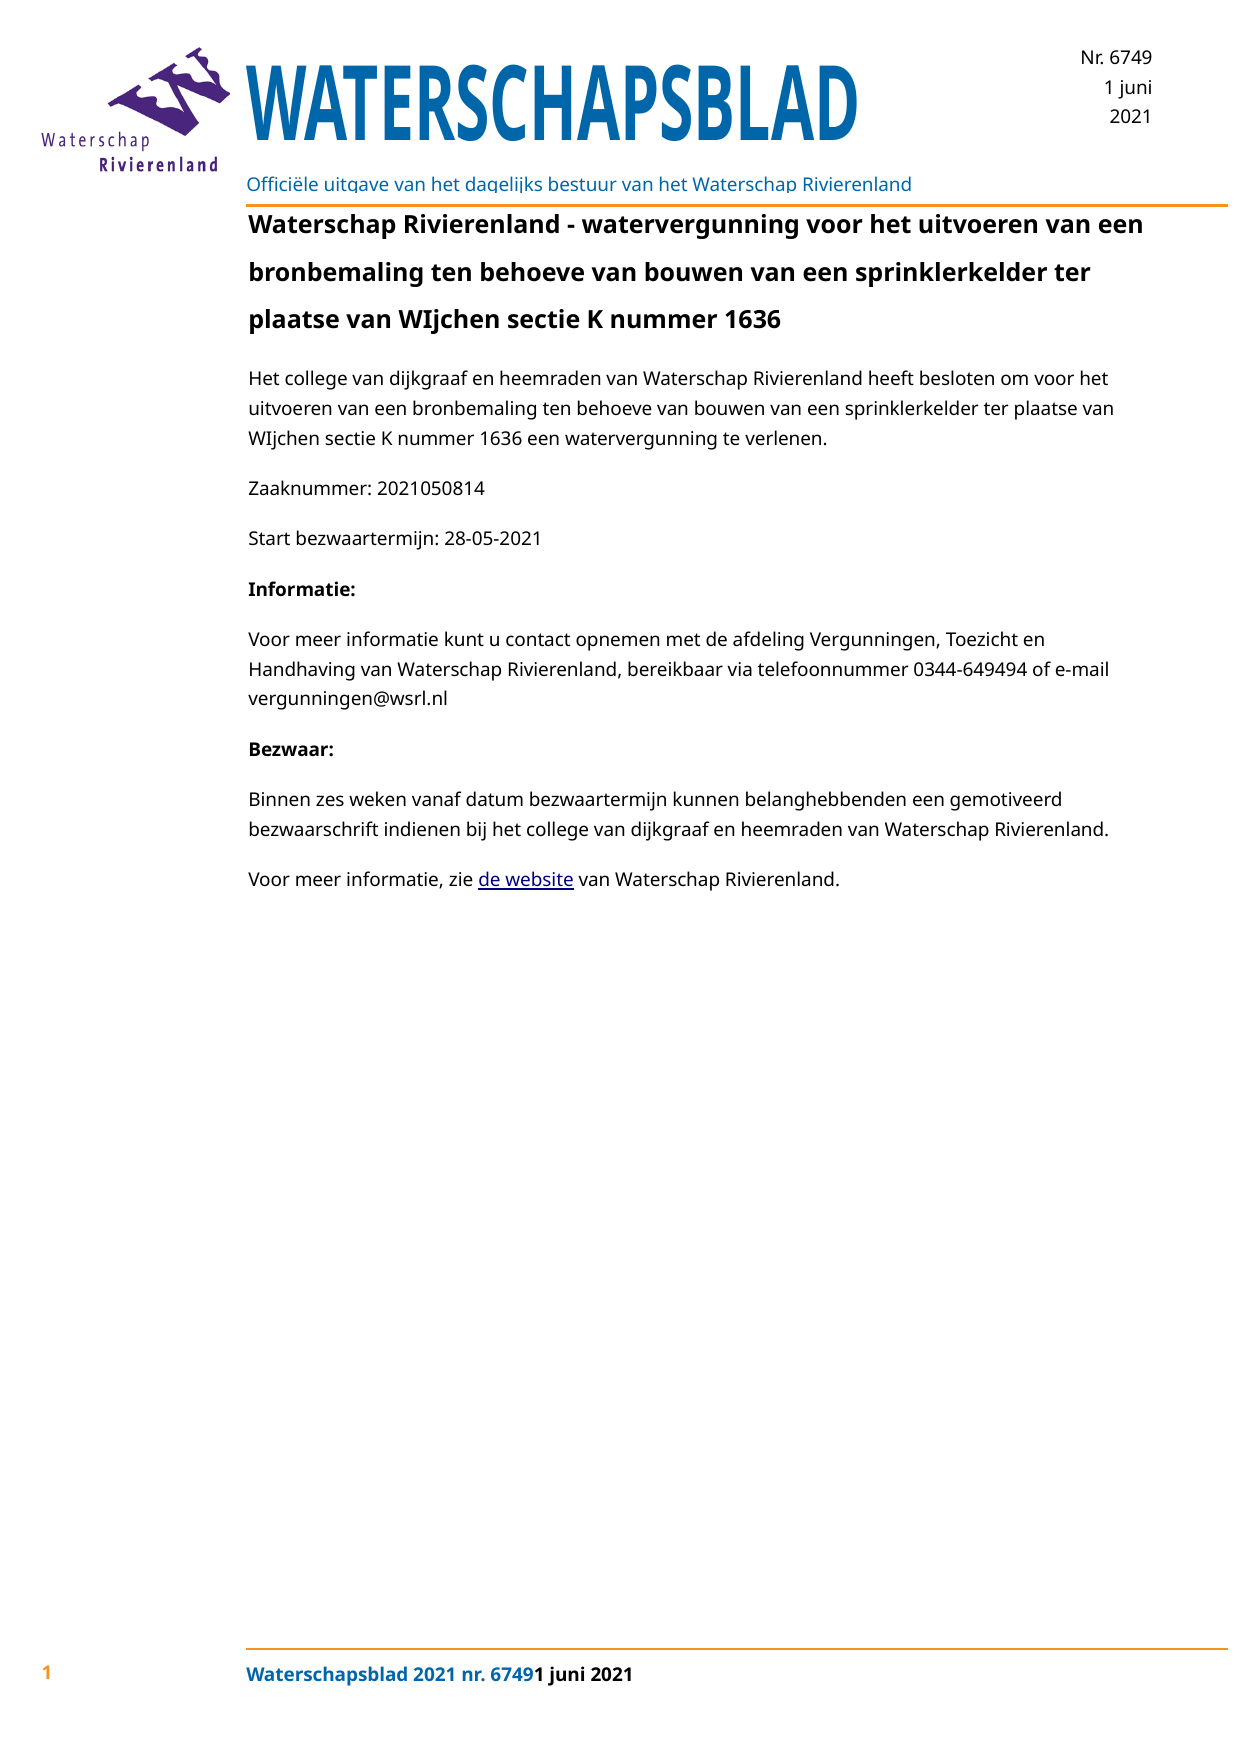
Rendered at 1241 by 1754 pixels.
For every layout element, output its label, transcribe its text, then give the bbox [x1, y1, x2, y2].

text Voor meer informatie kunt u contact opnemen met de afdeling Vergunningen, Toezicht en Handhaving van Waterschap Rivierenland, bereikbaar via telefoonnummer 0344-649494 of e-mail vergunningen@wsrl.nl [248, 626, 1152, 711]
text Het college van dijkgraaf en heemraden van Waterschap Rivierenland heeft besloten om voor het uitvoeren van een bronbemaling ten behoeve van bouwen van een sprinklerkelder ter plaatse van WIjchen sectie K nummer 1636 een watervergunning te verlenen. [248, 366, 1152, 450]
text Bezwaar: [248, 736, 1152, 762]
text Informatie: [248, 576, 1152, 602]
text Voor meer informatie, zie de website van Waterschap Rivierenland. [248, 866, 1152, 892]
text Waterschap Rivierenland - watervergunning voor het uitvoeren van een bronbemaling ten behoeve van bouwen van een sprinklerkelder ter plaatse van WIjchen sectie K nummer 1636 [248, 207, 1152, 336]
text Start bezwaartermijn: 28-05-2021 [248, 526, 1152, 551]
picture [41, 47, 231, 172]
text Binnen zes weken vanaf datum bezwaartermijn kunnen belanghebbenden een gemotiveerd bezwaarschrift indienen bij het college van dijkgraaf en heemraden van Waterschap Rivierenland. [248, 786, 1152, 842]
text Zaaknummer: 2021050814 [248, 475, 1152, 501]
